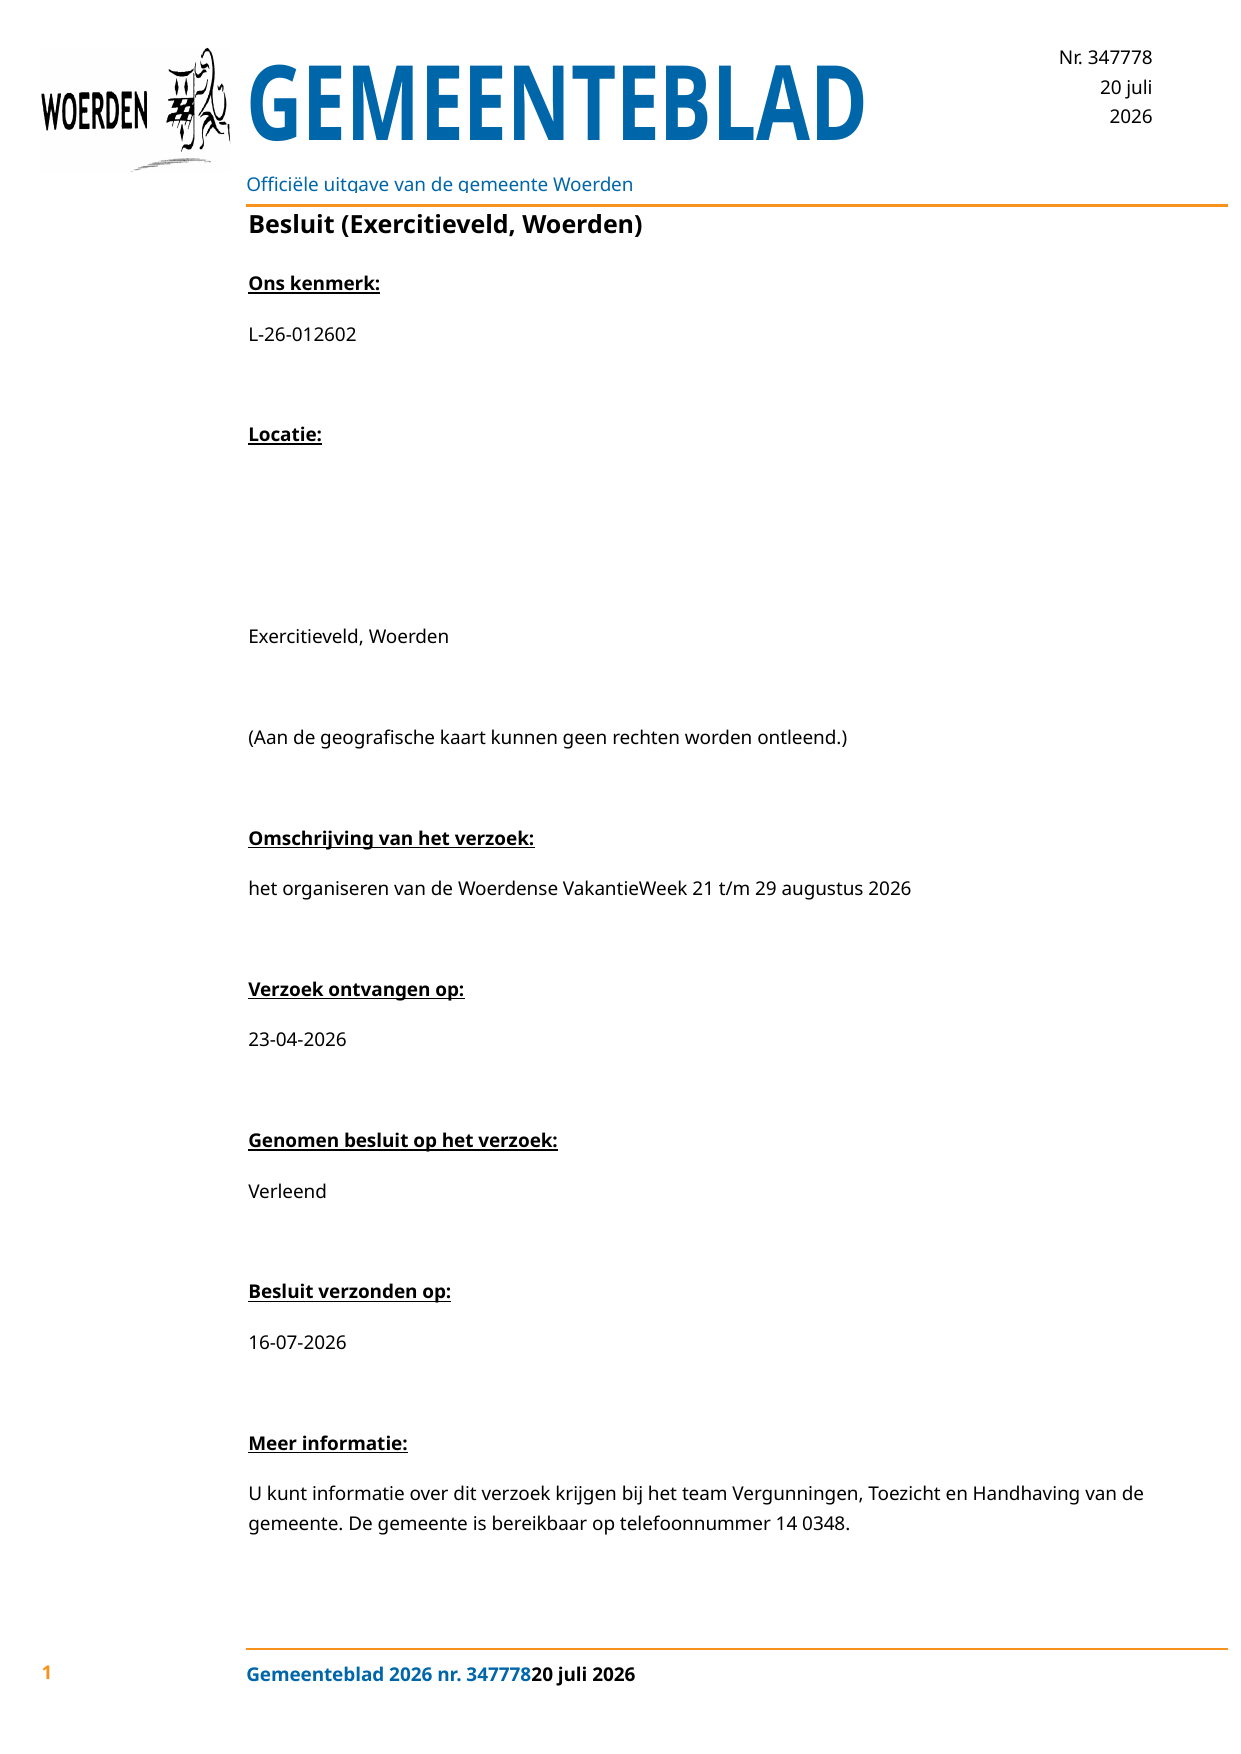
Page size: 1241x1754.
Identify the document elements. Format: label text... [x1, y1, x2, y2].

text Besluit (Exercitieveld, Woerden) [248, 207, 1152, 241]
text Exercitieveld, Woerden [248, 623, 1152, 649]
text het organiseren van de Woerdense VakantieWeek 21 t/m 29 augustus 2026 [248, 875, 1152, 901]
text L-26-012602 [248, 321, 1152, 346]
text 23-04-2026 [248, 1027, 1152, 1052]
text 16-07-2026 [248, 1329, 1152, 1355]
text U kunt informatie over dit verzoek krijgen bij het team Vergunningen, Toezicht en Handhaving van de gemeente. De gemeente is bereikbaar op telefoonnummer 14 0348. [248, 1480, 1152, 1536]
text Verzoek ontvangen op: [248, 976, 1152, 1002]
picture [41, 47, 231, 172]
text (Aan de geografische kaart kunnen geen rechten worden ontleend.) [248, 724, 1152, 750]
text Genomen besluit op het verzoek: [248, 1127, 1152, 1153]
text Omschrijving van het verzoek: [248, 825, 1152, 851]
text Verleend [248, 1178, 1152, 1203]
text Meer informatie: [248, 1430, 1152, 1456]
text Locatie: [248, 422, 1152, 447]
text Ons kenmerk: [248, 270, 1152, 296]
text Besluit verzonden op: [248, 1279, 1152, 1304]
